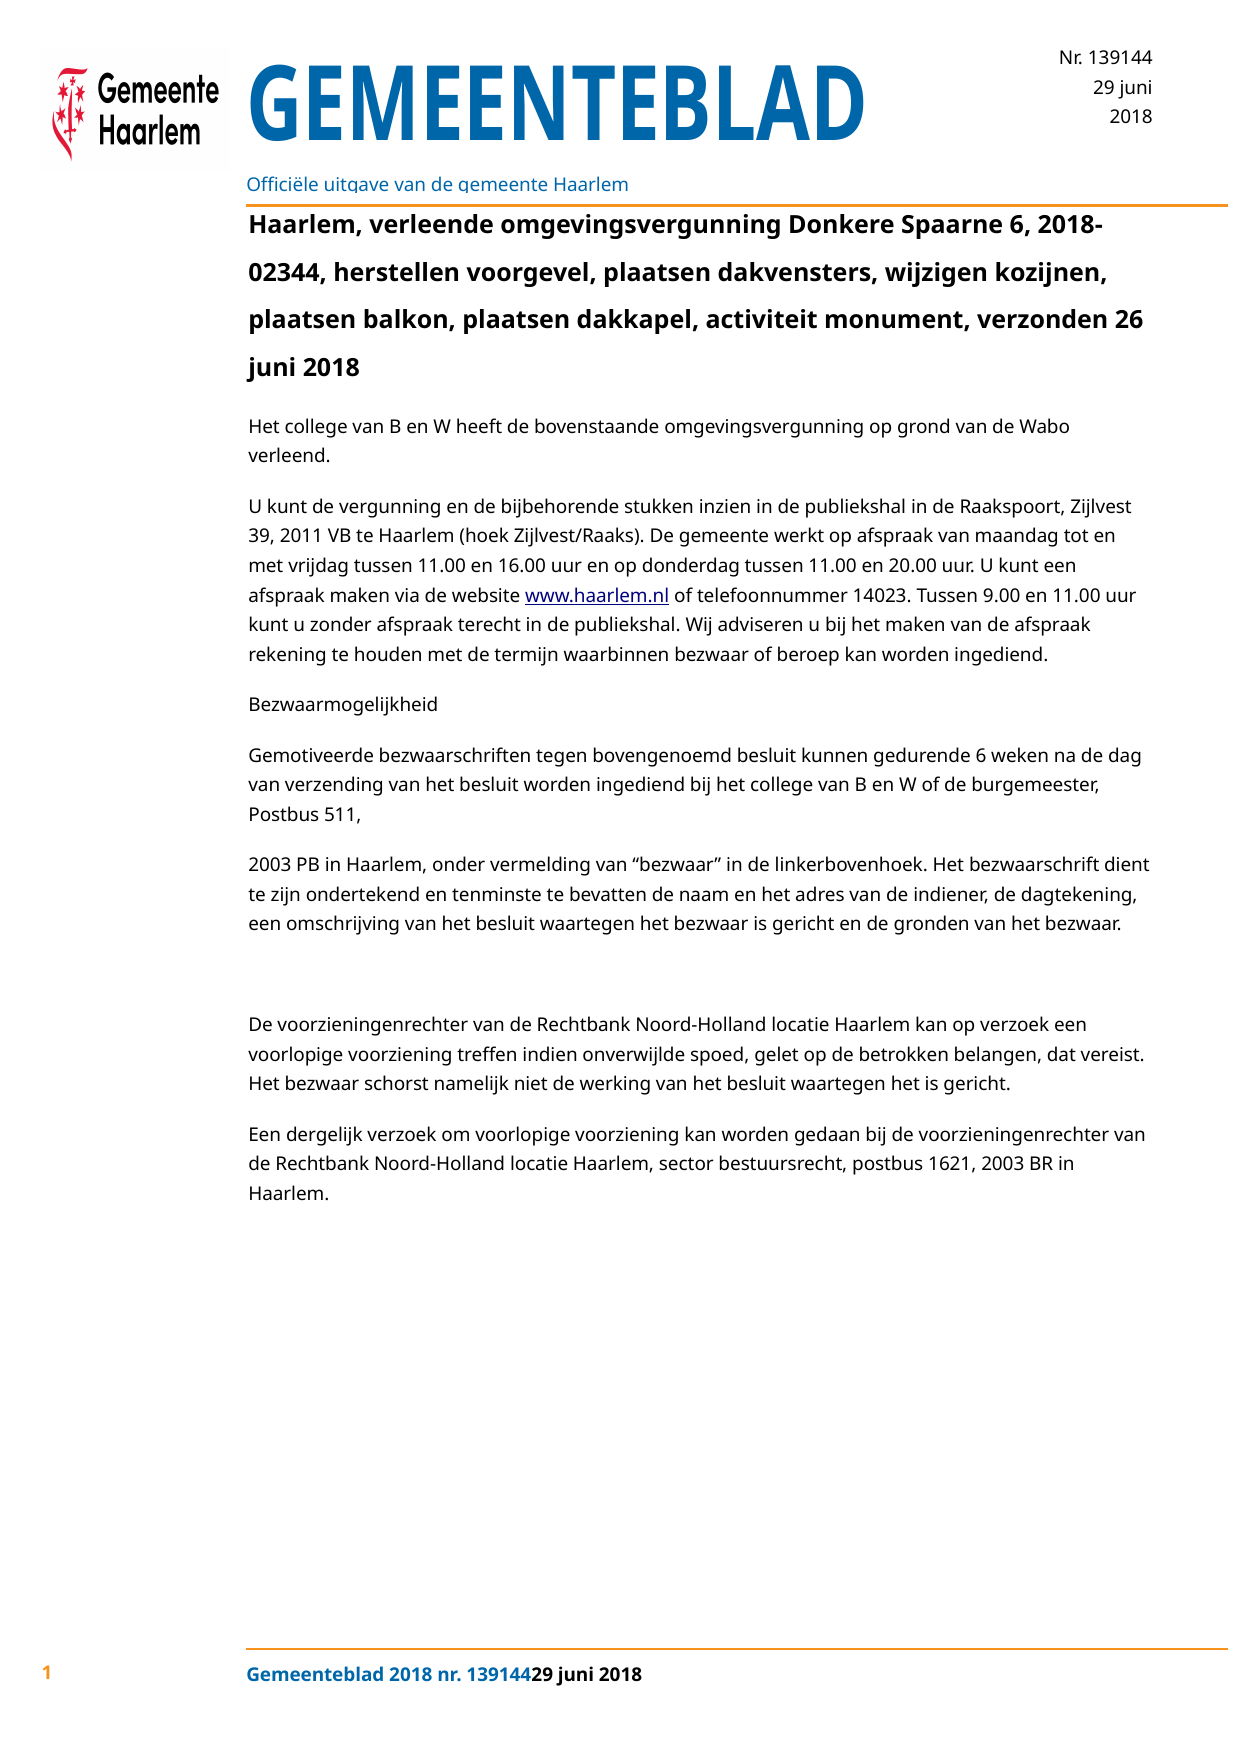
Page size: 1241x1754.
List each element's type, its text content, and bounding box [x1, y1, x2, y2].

text U kunt de vergunning en de bijbehorende stukken inzien in de publiekshal in de Raakspoort, Zijlvest 39, 2011 VB te Haarlem (hoek Zijlvest/Raaks). De gemeente werkt op afspraak van maandag tot en met vrijdag tussen 11.00 en 16.00 uur en op donderdag tussen 11.00 en 20.00 uur. U kunt een afspraak maken via de website www.haarlem.nl of telefoonnummer 14023. Tussen 9.00 en 11.00 uur kunt u zonder afspraak terecht in de publiekshal. Wij adviseren u bij het maken van de afspraak rekening te houden met de termijn waarbinnen bezwaar of beroep kan worden ingediend. [248, 493, 1152, 667]
text Haarlem, verleende omgevingsvergunning Donkere Spaarne 6, 2018-02344, herstellen voorgevel, plaatsen dakvensters, wijzigen kozijnen, plaatsen balkon, plaatsen dakkapel, activiteit monument, verzonden 26 juni 2018 [248, 207, 1152, 384]
text Een dergelijk verzoek om voorlopige voorziening kan worden gedaan bij de voorzieningenrechter van de Rechtbank Noord-Holland locatie Haarlem, sector bestuursrecht, postbus 1621, 2003 BR in Haarlem. [248, 1121, 1152, 1206]
text Het college van B en W heeft de bovenstaande omgevingsvergunning op grond van de Wabo verleend. [248, 413, 1152, 468]
text 2003 PB in Haarlem, onder vermelding van “bezwaar” in de linkerbovenhoek. Het bezwaarschrift dient te zijn ondertekend en tenminste te bevatten de naam en het adres van de indiener, de dagtekening, een omschrijving van het besluit waartegen het bezwaar is gericht en de gronden van het bezwaar. [248, 851, 1152, 936]
picture [41, 47, 231, 172]
text Gemotiveerde bezwaarschriften tegen bovengenoemd besluit kunnen gedurende 6 weken na de dag van verzending van het besluit worden ingediend bij het college van B en W of de burgemeester, Postbus 511, [248, 742, 1152, 827]
text Bezwaarmogelijkheid [248, 691, 1152, 717]
text De voorzieningenrechter van de Rechtbank Noord-Holland locatie Haarlem kan op verzoek een voorlopige voorziening treffen indien onverwijlde spoed, gelet op de betrokken belangen, dat vereist. Het bezwaar schorst namelijk niet de werking van het besluit waartegen het is gericht. [248, 1011, 1152, 1096]
